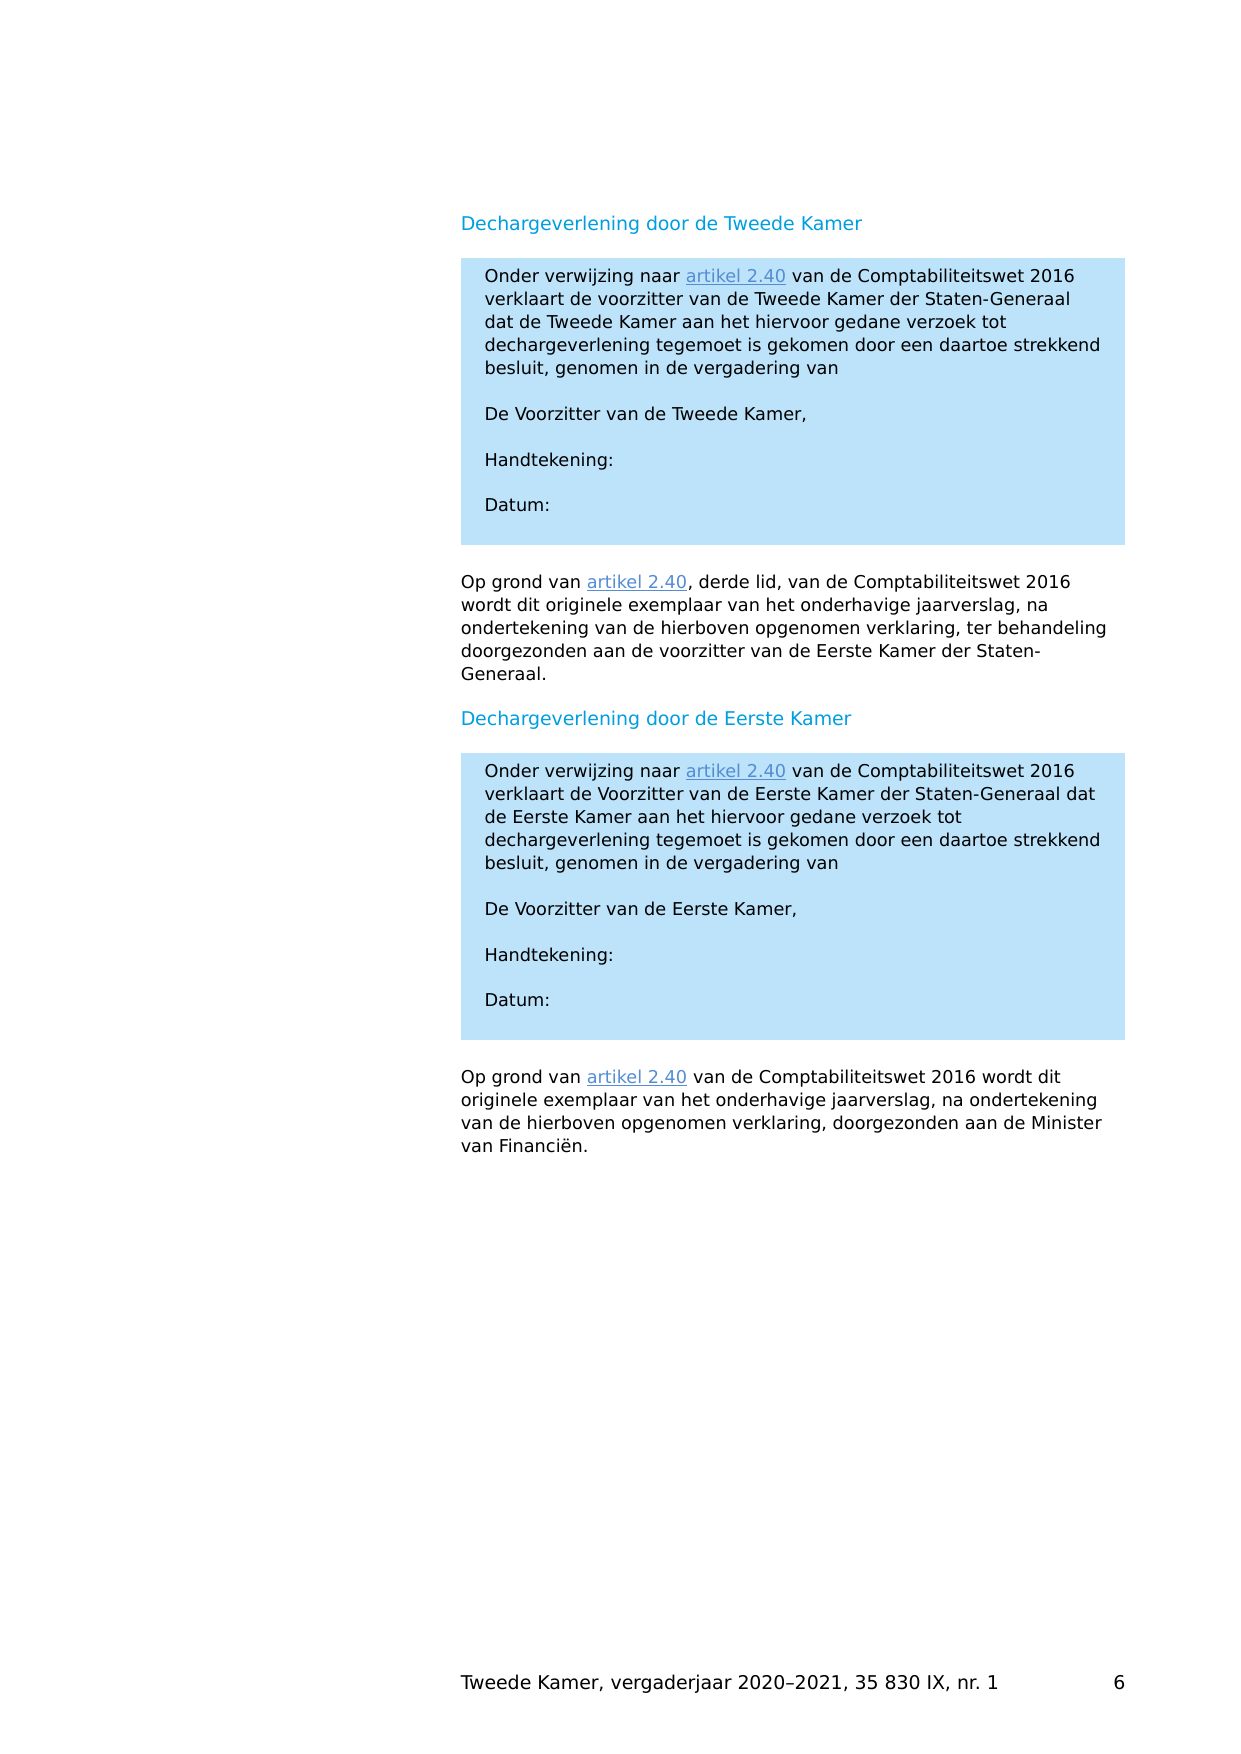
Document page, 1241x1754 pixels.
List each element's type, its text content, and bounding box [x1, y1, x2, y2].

title Dechargeverlening door de Eerste Kamer [461, 708, 1125, 730]
title Dechargeverlening door de Tweede Kamer [461, 213, 1125, 235]
text Op grond van artikel 2.40, derde lid, van de Comptabiliteitswet 2016 wordt dit originele exemplaar van het onderhavige jaarverslag, na ondertekening van de hierboven opgenomen verklaring, ter behandeling doorgezonden aan de voorzitter van de Eerste Kamer der Staten-Generaal. [461, 570, 1125, 685]
table_header Onder verwijzing naar artikel 2.40 van de Comptabiliteitswet 2016 verklaart de voorzitter van de Tweede Kamer der Staten-Generaal dat de Tweede Kamer aan het hiervoor gedane verzoek tot dechargeverlening tegemoet is gekomen door een daartoe strekkend besluit, genomen in de vergadering van De Voorzitter van de Tweede Kamer, Handtekening: Datum: [461, 258, 1125, 545]
text Op grond van artikel 2.40 van de Comptabiliteitswet 2016 wordt dit originele exemplaar van het onderhavige jaarverslag, na ondertekening van de hierboven opgenomen verklaring, doorgezonden aan de Minister van Financiën. [461, 1065, 1125, 1157]
table_header Onder verwijzing naar artikel 2.40 van de Comptabiliteitswet 2016 verklaart de Voorzitter van de Eerste Kamer der Staten-Generaal dat de Eerste Kamer aan het hiervoor gedane verzoek tot dechargeverlening tegemoet is gekomen door een daartoe strekkend besluit, genomen in de vergadering van De Voorzitter van de Eerste Kamer, Handtekening: Datum: [461, 753, 1125, 1040]
